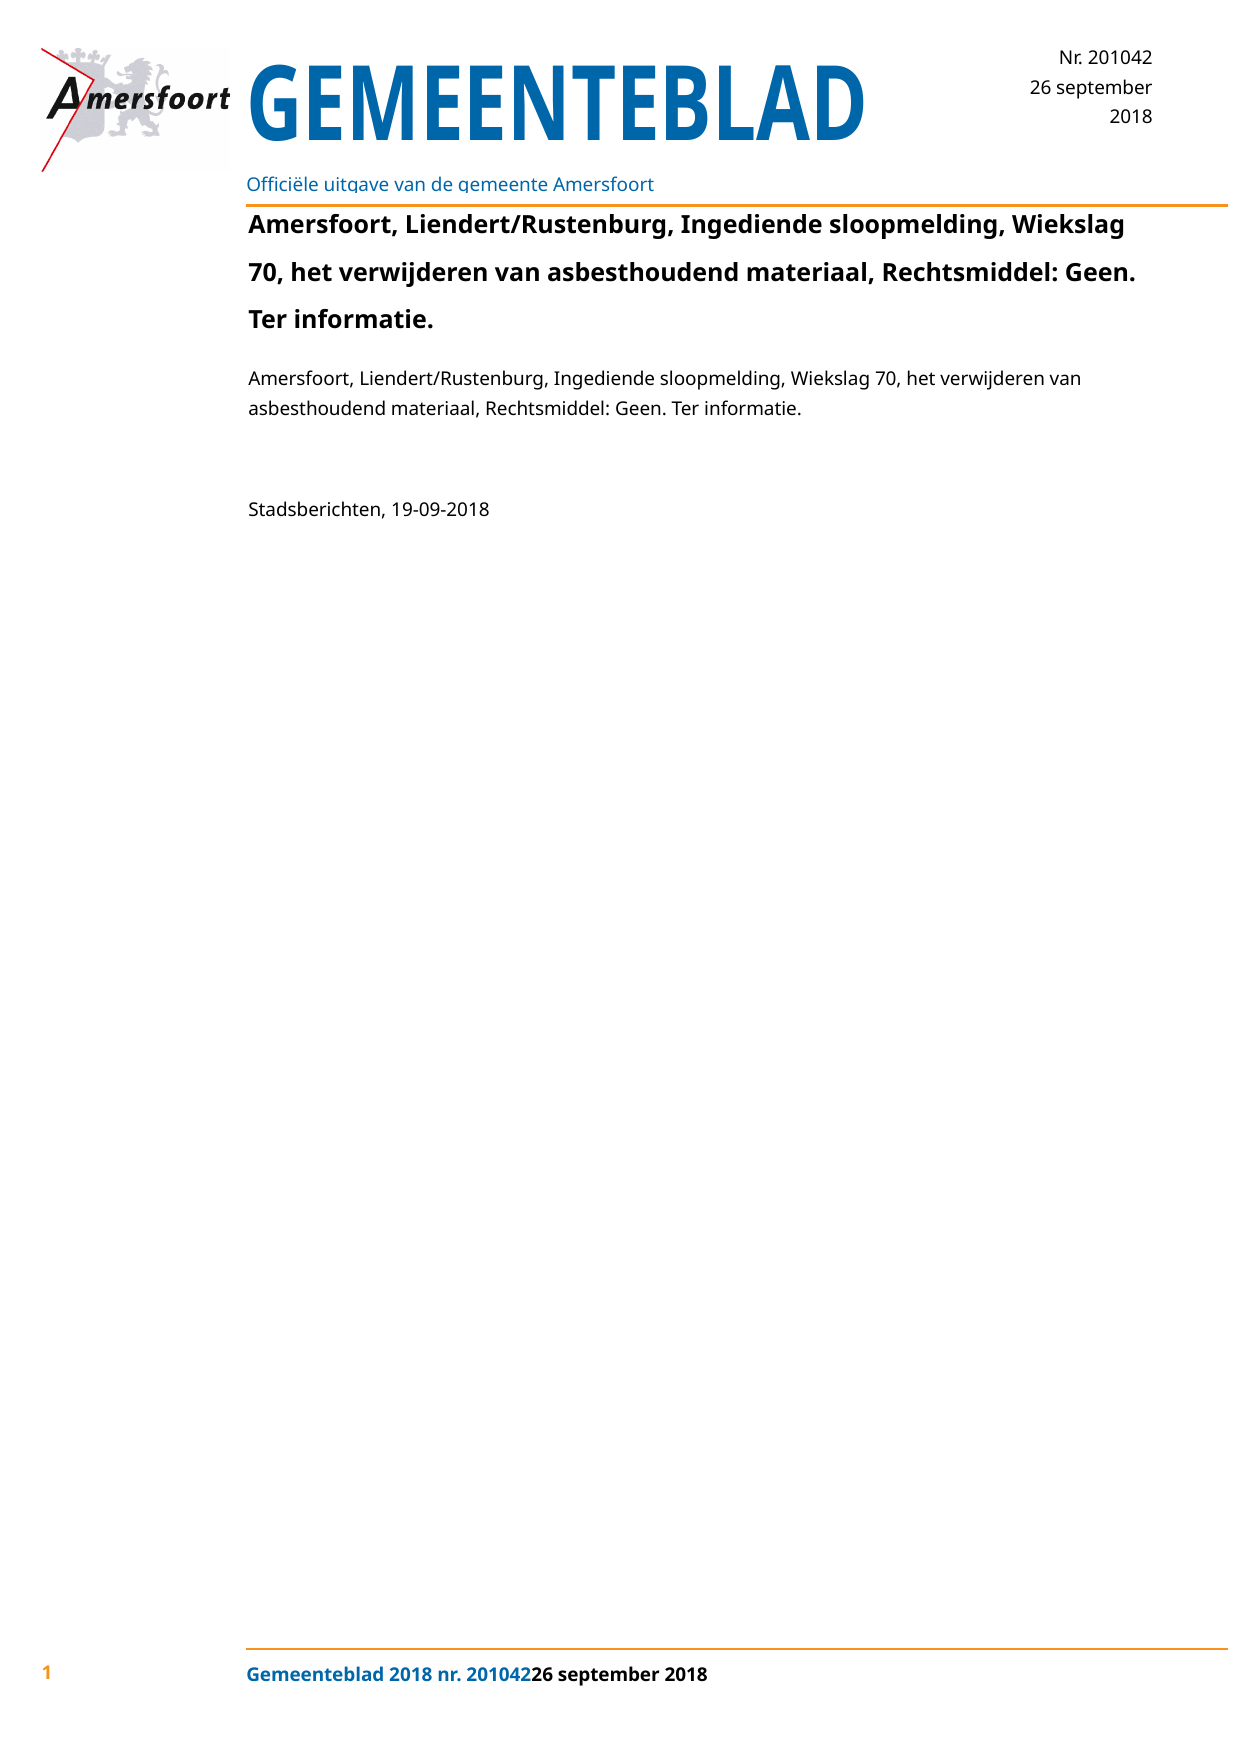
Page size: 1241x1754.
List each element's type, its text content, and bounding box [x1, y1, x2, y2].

text Stadsberichten, 19-09-2018 [248, 496, 1152, 522]
text Amersfoort, Liendert/Rustenburg, Ingediende sloopmelding, Wiekslag 70, het verwijderen van asbesthoudend materiaal, Rechtsmiddel: Geen. Ter informatie. [248, 366, 1152, 421]
text Amersfoort, Liendert/Rustenburg, Ingediende sloopmelding, Wiekslag 70, het verwijderen van asbesthoudend materiaal, Rechtsmiddel: Geen. Ter informatie. [248, 207, 1152, 336]
picture [41, 47, 231, 172]
